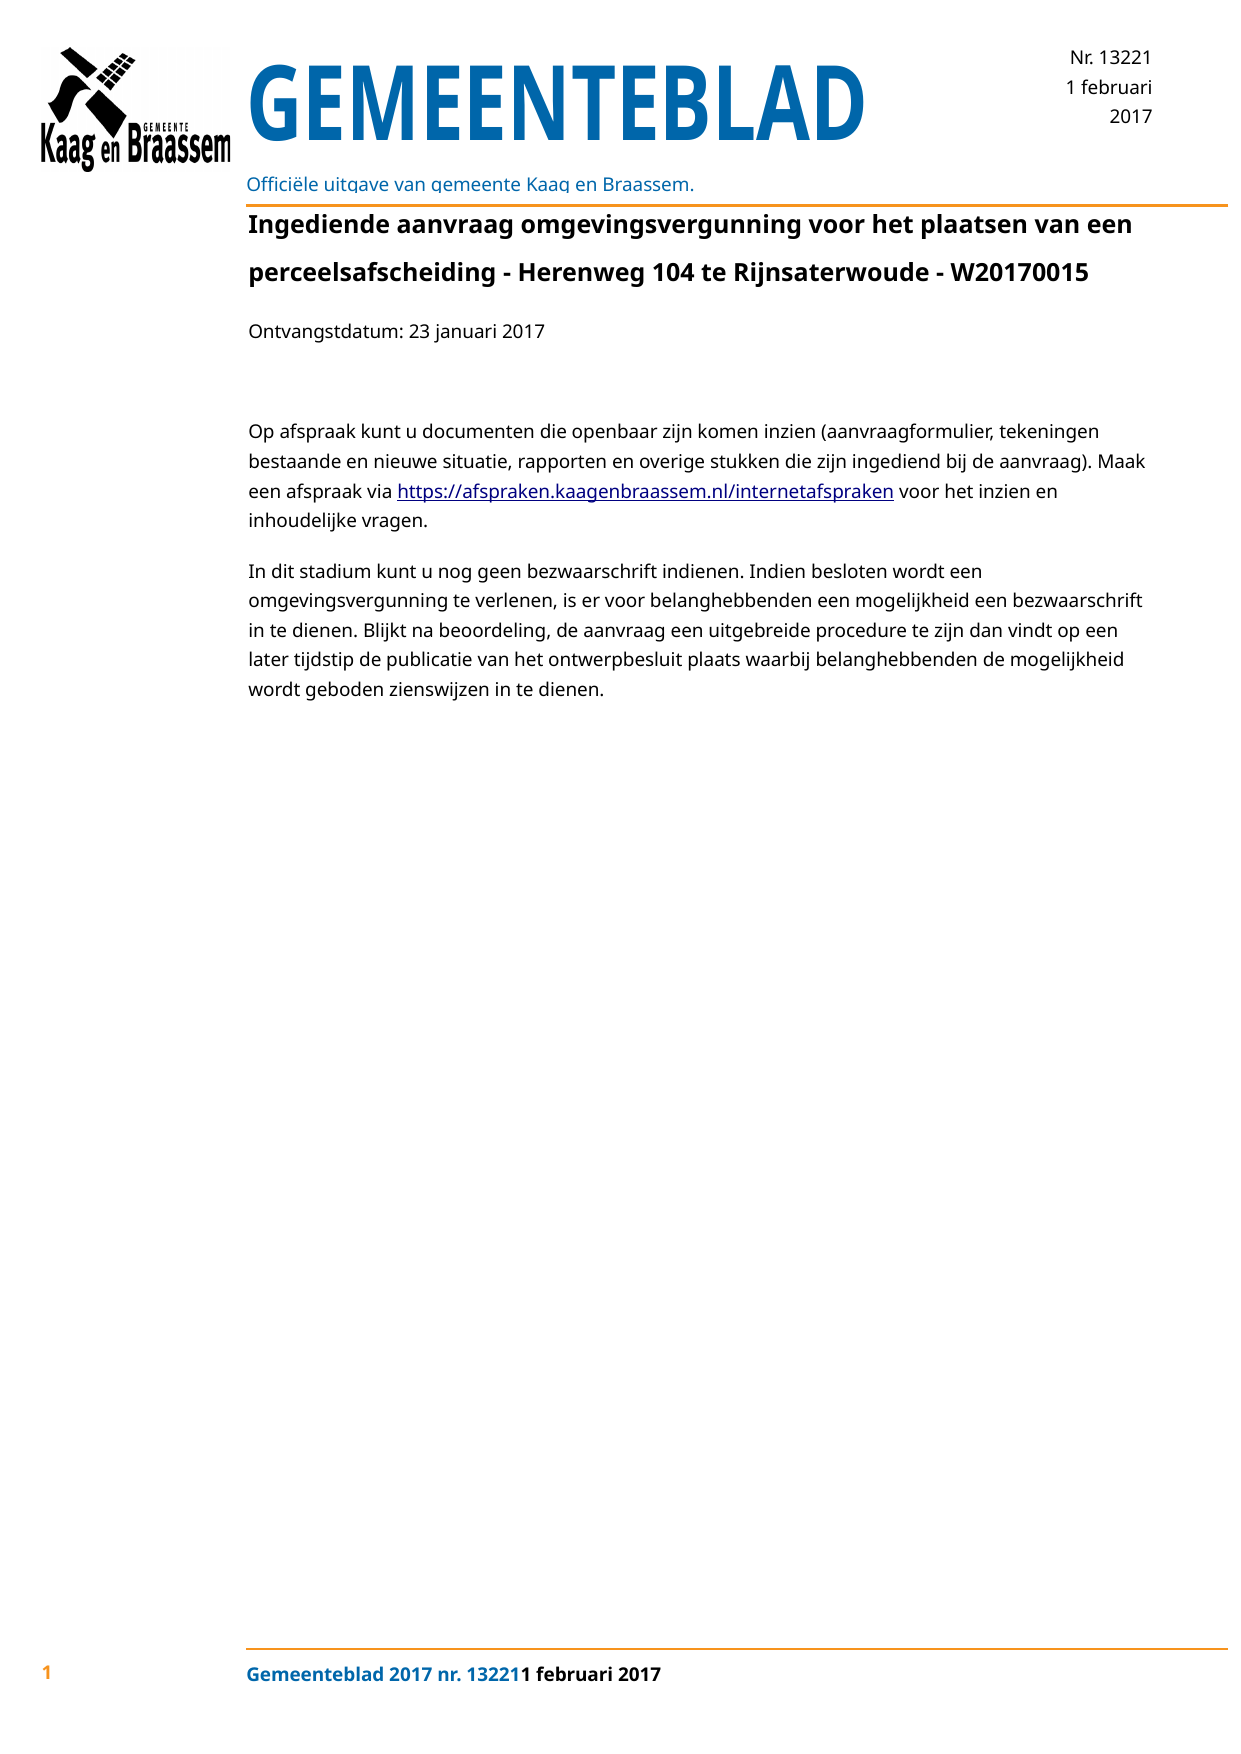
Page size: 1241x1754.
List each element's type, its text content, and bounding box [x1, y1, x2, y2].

picture [41, 47, 231, 172]
text Ontvangstdatum: 23 januari 2017 [248, 318, 1152, 344]
text Ingediende aanvraag omgevingsvergunning voor het plaatsen van een perceelsafscheiding - Herenweg 104 te Rijnsaterwoude - W20170015 [248, 207, 1152, 288]
text In dit stadium kunt u nog geen bezwaarschrift indienen. Indien besloten wordt een omgevingsvergunning te verlenen, is er voor belanghebbenden een mogelijkheid een bezwaarschrift in te dienen. Blijkt na beoordeling, de aanvraag een uitgebreide procedure te zijn dan vindt op een later tijdstip de publicatie van het ontwerpbesluit plaats waarbij belanghebbenden de mogelijkheid wordt geboden zienswijzen in te dienen. [248, 558, 1152, 702]
text Op afspraak kunt u documenten die openbaar zijn komen inzien (aanvraagformulier, tekeningen bestaande en nieuwe situatie, rapporten en overige stukken die zijn ingediend bij de aanvraag). Maak een afspraak via https://afspraken.kaagenbraassem.nl/internetafspraken voor het inzien en inhoudelijke vragen. [248, 419, 1152, 533]
